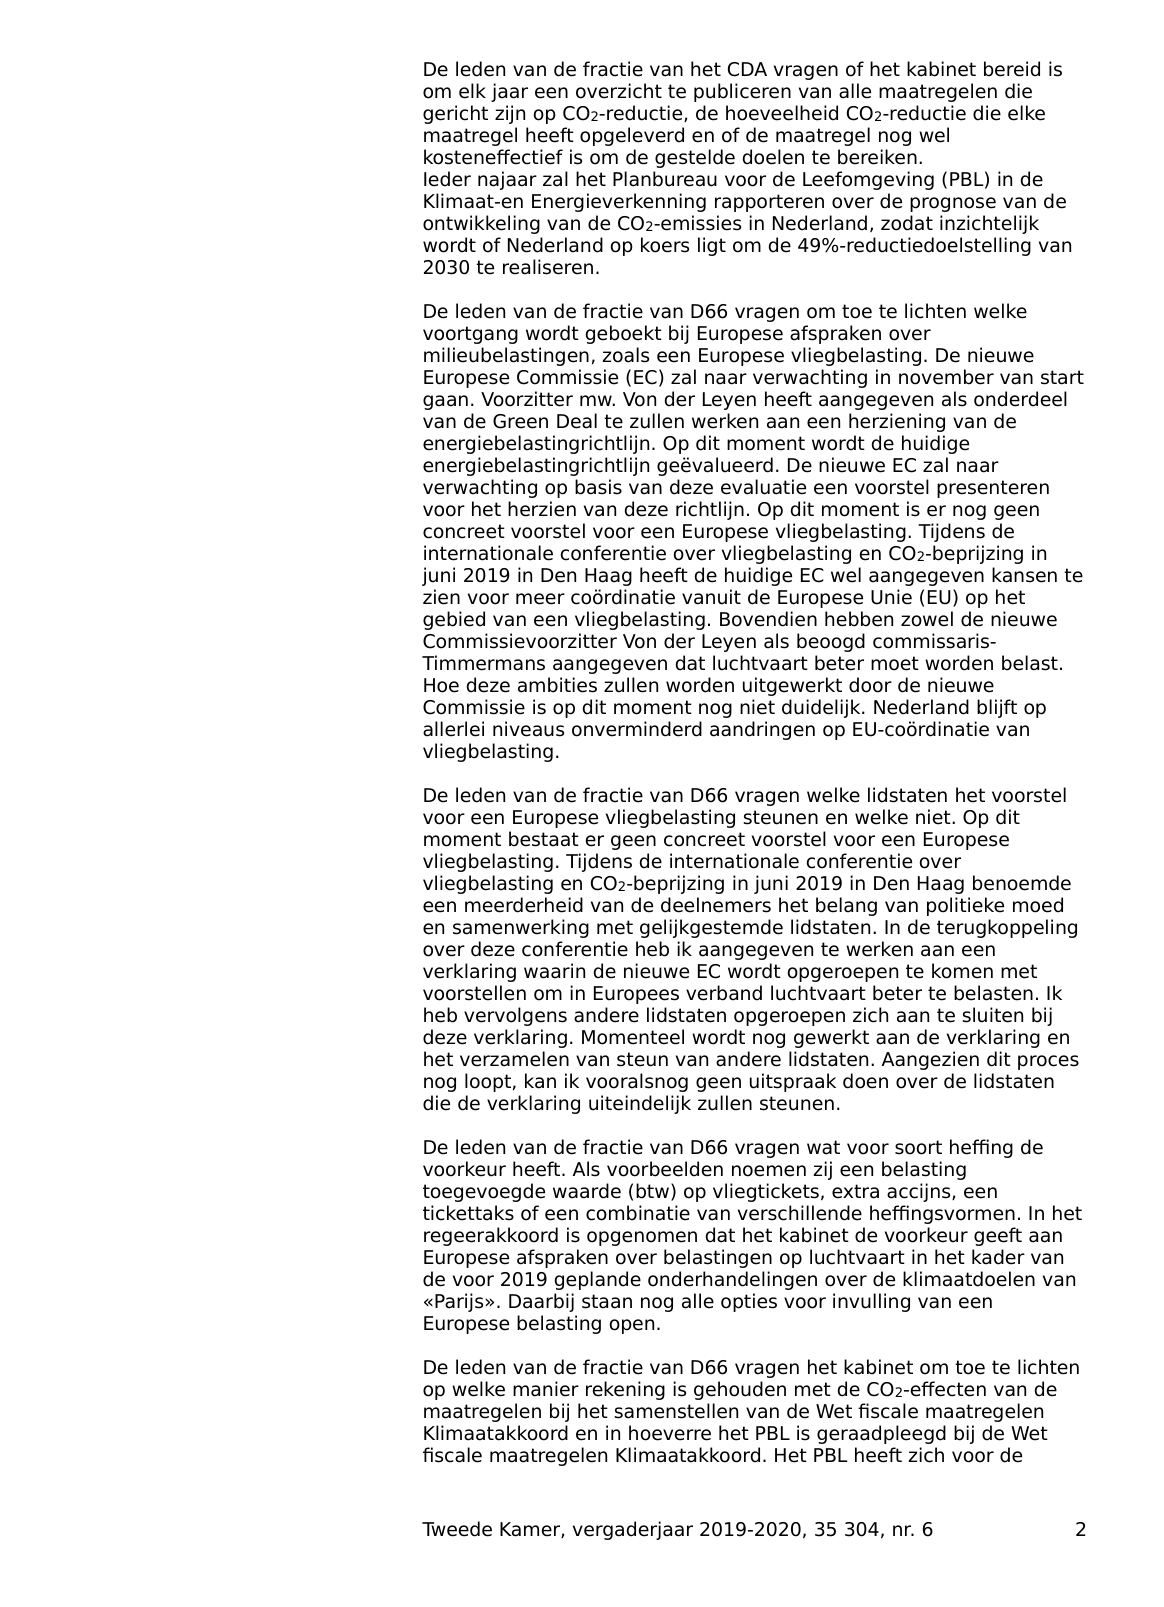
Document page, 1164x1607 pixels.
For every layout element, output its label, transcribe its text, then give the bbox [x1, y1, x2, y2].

text De leden van de fractie van D66 vragen welke lidstaten het voorstel voor een Europese vliegbelasting steunen en welke niet. Op dit moment bestaat er geen concreet voorstel voor een Europese vliegbelasting. Tijdens de internationale conferentie over vliegbelasting en CO2-beprijzing in juni 2019 in Den Haag benoemde een meerderheid van de deelnemers het belang van politieke moed en samenwerking met gelijkgestemde lidstaten. In de terugkoppeling over deze conferentie heb ik aangegeven te werken aan een verklaring waarin de nieuwe EC wordt opgeroepen te komen met voorstellen om in Europees verband luchtvaart beter te belasten. Ik heb vervolgens andere lidstaten opgeroepen zich aan te sluiten bij deze verklaring. Momenteel wordt nog gewerkt aan de verklaring en het verzamelen van steun van andere lidstaten. Aangezien dit proces nog loopt, kan ik vooralsnog geen uitspraak doen over de lidstaten die de verklaring uiteindelijk zullen steunen. [422, 785, 1087, 1114]
text De leden van de fractie van D66 vragen het kabinet om toe te lichten op welke manier rekening is gehouden met de CO2-effecten van de maatregelen bij het samenstellen van de Wet fiscale maatregelen Klimaatakkoord en in hoeverre het PBL is geraadpleegd bij de Wet fiscale maatregelen Klimaatakkoord. Het PBL heeft zich voor de [422, 1357, 1087, 1467]
text De leden van de fractie van het CDA vragen of het kabinet bereid is om elk jaar een overzicht te publiceren van alle maatregelen die gericht zijn op CO2-reductie, de hoeveelheid CO2-reductie die elke maatregel heeft opgeleverd en of de maatregel nog wel kosteneffectief is om de gestelde doelen te bereiken. [422, 59, 1087, 169]
text Ieder najaar zal het Planbureau voor de Leefomgeving (PBL) in de Klimaat-en Energieverkenning rapporteren over de prognose van de ontwikkeling van de CO2-emissies in Nederland, zodat inzichtelijk wordt of Nederland op koers ligt om de 49%-reductiedoelstelling van 2030 te realiseren. [422, 169, 1087, 279]
text De leden van de fractie van D66 vragen om toe te lichten welke voortgang wordt geboekt bij Europese afspraken over milieubelastingen, zoals een Europese vliegbelasting. De nieuwe Europese Commissie (EC) zal naar verwachting in november van start gaan. Voorzitter mw. Von der Leyen heeft aangegeven als onderdeel van de Green Deal te zullen werken aan een herziening van de energiebelastingrichtlijn. Op dit moment wordt de huidige energiebelastingrichtlijn geëvalueerd. De nieuwe EC zal naar verwachting op basis van deze evaluatie een voorstel presenteren voor het herzien van deze richtlijn. Op dit moment is er nog geen concreet voorstel voor een Europese vliegbelasting. Tijdens de internationale conferentie over vliegbelasting en CO2-beprijzing in juni 2019 in Den Haag heeft de huidige EC wel aangegeven kansen te zien voor meer coördinatie vanuit de Europese Unie (EU) op het gebied van een vliegbelasting. Bovendien hebben zowel de nieuwe Commissievoorzitter Von der Leyen als beoogd commissaris-Timmermans aangegeven dat luchtvaart beter moet worden belast. Hoe deze ambities zullen worden uitgewerkt door de nieuwe Commissie is op dit moment nog niet duidelijk. Nederland blijft op allerlei niveaus onverminderd aandringen op EU-coördinatie van vliegbelasting. [422, 301, 1087, 763]
text De leden van de fractie van D66 vragen wat voor soort heffing de voorkeur heeft. Als voorbeelden noemen zij een belasting toegevoegde waarde (btw) op vliegtickets, extra accijns, een tickettaks of een combinatie van verschillende heffingsvormen. In het regeerakkoord is opgenomen dat het kabinet de voorkeur geeft aan Europese afspraken over belastingen op luchtvaart in het kader van de voor 2019 geplande onderhandelingen over de klimaatdoelen van «Parijs». Daarbij staan nog alle opties voor invulling van een Europese belasting open. [422, 1137, 1087, 1334]
